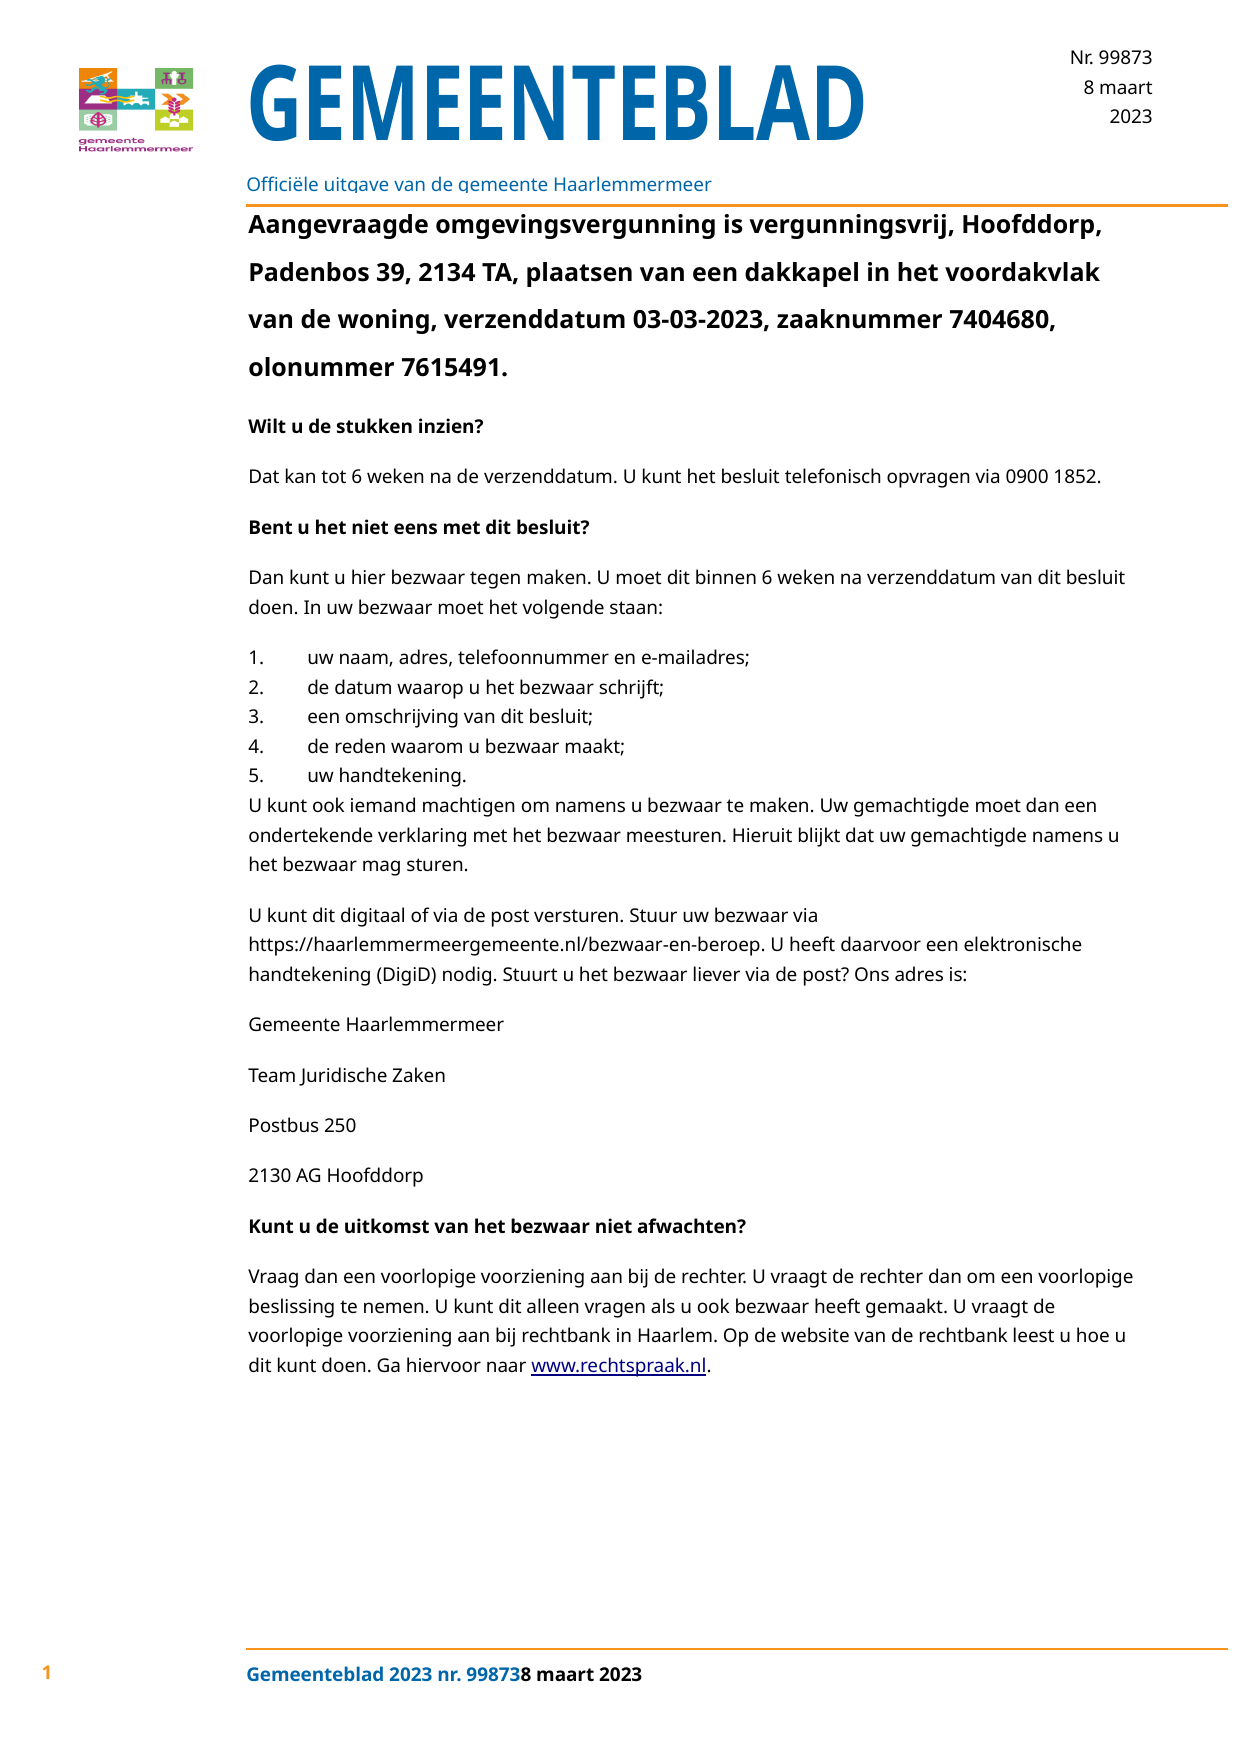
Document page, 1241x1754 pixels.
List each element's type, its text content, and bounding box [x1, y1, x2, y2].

text Wilt u de stukken inzien? [248, 413, 1152, 439]
text Gemeente Haarlemmermeer [248, 1011, 1152, 1037]
text Vraag dan een voorlopige voorziening aan bij de rechter. U vraagt de rechter dan om een voorlopige beslissing te nemen. U kunt dit alleen vragen als u ook bezwaar heeft gemaakt. U vraagt de voorlopige voorziening aan bij rechtbank in Haarlem. Op de website van de rechtbank leest u hoe u dit kunt doen. Ga hiervoor naar www.rechtspraak.nl. [248, 1263, 1152, 1378]
text Postbus 250 [248, 1112, 1152, 1138]
text Aangevraagde omgevingsvergunning is vergunningsvrij, Hoofddorp, Padenbos 39, 2134 TA, plaatsen van een dakkapel in het voordakvlak van de woning, verzenddatum 03-03-2023, zaaknummer 7404680, olonummer 7615491. [248, 207, 1152, 384]
text U kunt ook iemand machtigen om namens u bezwaar te maken. Uw gemachtigde moet dan een ondertekende verklaring met het bezwaar meesturen. Hieruit blijkt dat uw gemachtigde namens u het bezwaar mag sturen. [248, 792, 1152, 877]
picture [41, 47, 231, 172]
list een omschrijving van dit besluit; [248, 703, 1152, 729]
text Kunt u de uitkomst van het bezwaar niet afwachten? [248, 1213, 1152, 1239]
text 2130 AG Hoofddorp [248, 1163, 1152, 1188]
text U kunt dit digitaal of via de post versturen. Stuur uw bezwaar via https://haarlemmermeergemeente.nl/bezwaar-en-beroep. U heeft daarvoor een elektronische handtekening (DigiD) nodig. Stuurt u het bezwaar liever via de post? Ons adres is: [248, 902, 1152, 987]
text Dan kunt u hier bezwaar tegen maken. U moet dit binnen 6 weken na verzenddatum van dit besluit doen. In uw bezwaar moet het volgende staan: [248, 564, 1152, 620]
list de datum waarop u het bezwaar schrijft; [248, 674, 1152, 700]
list uw handtekening. [248, 763, 1152, 788]
text Team Juridische Zaken [248, 1062, 1152, 1088]
text Bent u het niet eens met dit besluit? [248, 514, 1152, 540]
list uw naam, adres, telefoonnummer en e-mailadres; [248, 644, 1152, 670]
text Dat kan tot 6 weken na de verzenddatum. U kunt het besluit telefonisch opvragen via 0900 1852. [248, 463, 1152, 489]
list de reden waarom u bezwaar maakt; [248, 733, 1152, 759]
